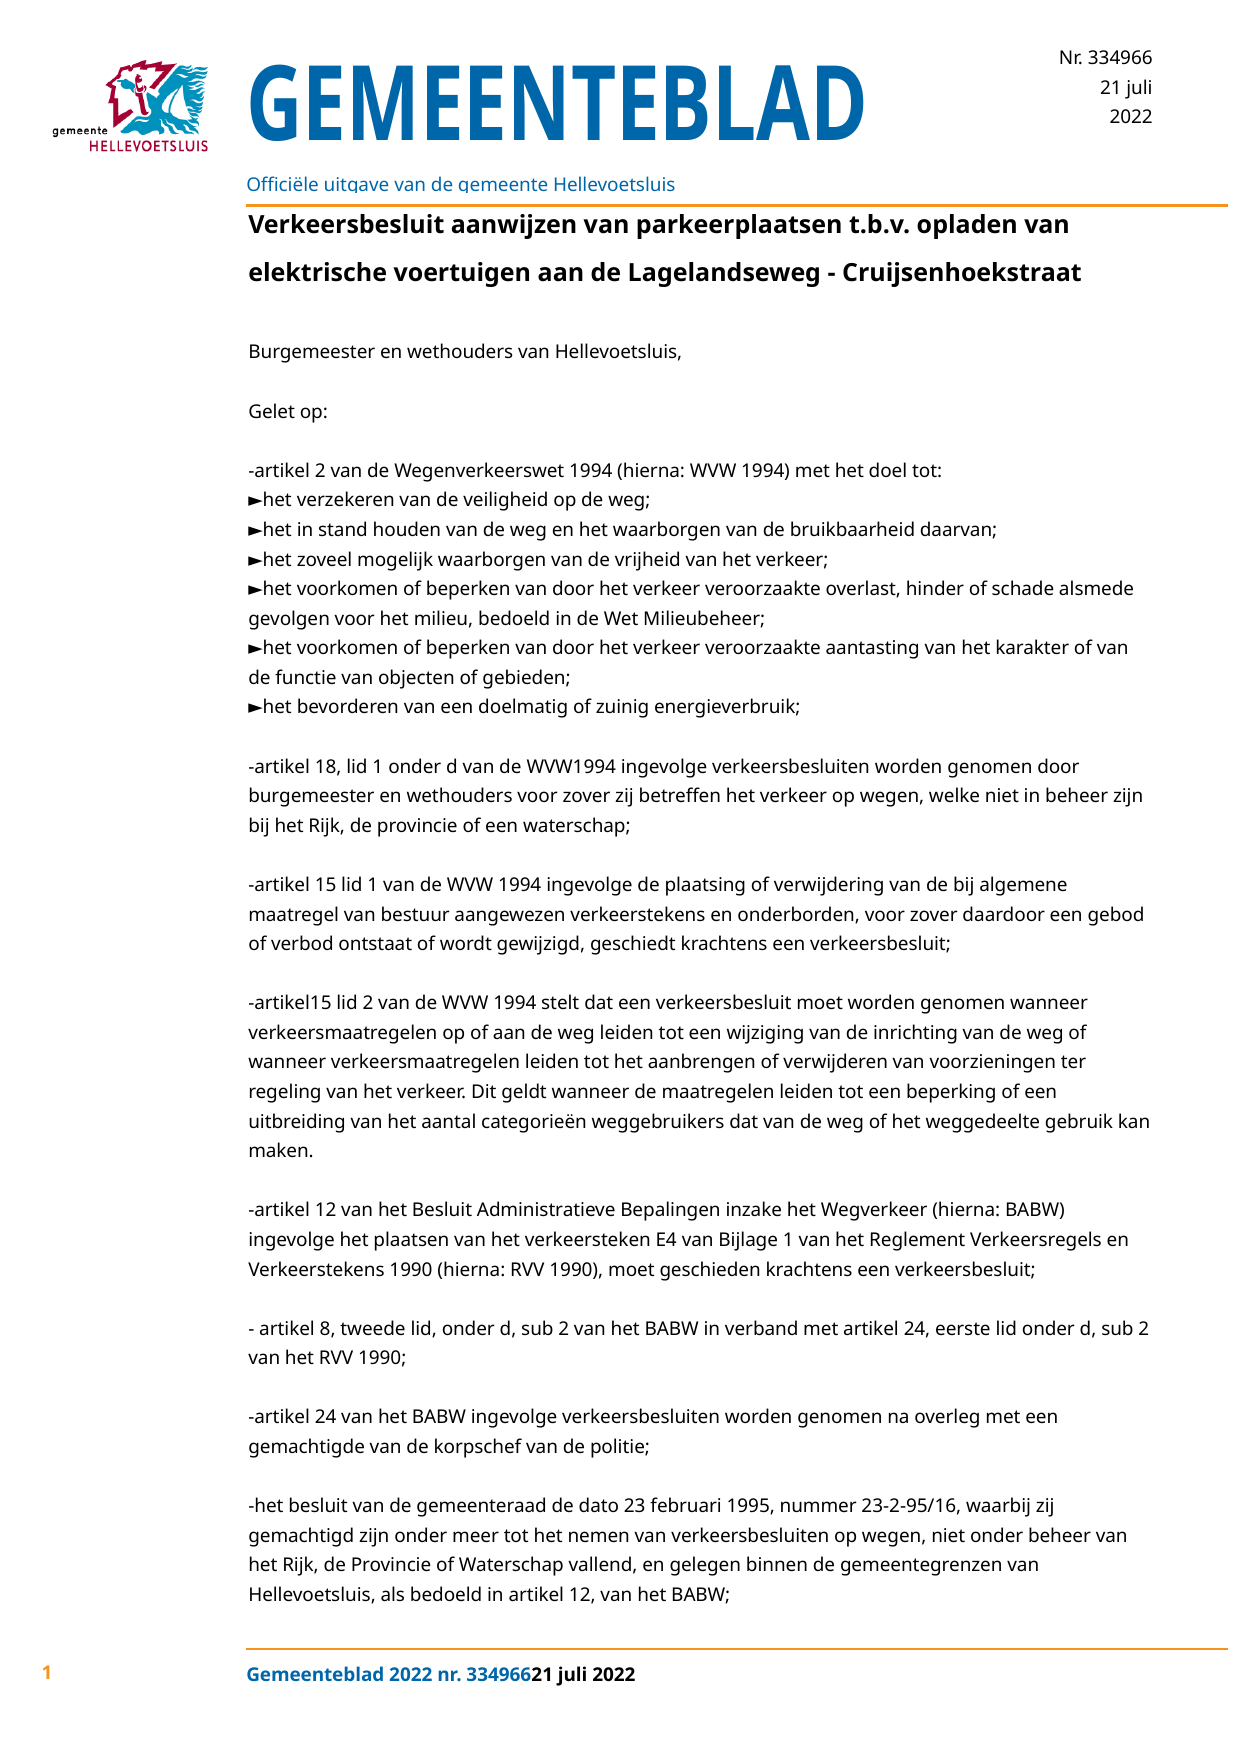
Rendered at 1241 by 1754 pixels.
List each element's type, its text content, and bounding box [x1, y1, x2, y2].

text ►het verzekeren van de veiligheid op de weg; [248, 487, 1152, 512]
text ►het zoveel mogelijk waarborgen van de vrijheid van het verkeer; [248, 546, 1152, 571]
text -artikel 15 lid 1 van de WVW 1994 ingevolge de plaatsing of verwijdering van de bij algemene maatregel van bestuur aangewezen verkeerstekens en onderborden, voor zover daardoor een gebod of verbod ontstaat of wordt gewijzigd, geschiedt krachtens een verkeersbesluit; [248, 871, 1152, 956]
text -het besluit van de gemeenteraad de dato 23 februari 1995, nummer 23-2-95/16, waarbij zij gemachtigd zijn onder meer tot het nemen van verkeersbesluiten op wegen, niet onder beheer van het Rijk, de Provincie of Waterschap vallend, en gelegen binnen de gemeentegrenzen van Hellevoetsluis, als bedoeld in artikel 12, van het BABW; [248, 1492, 1152, 1607]
text Gelet op: [248, 398, 1152, 423]
text Burgemeester en wethouders van Hellevoetsluis, [248, 339, 1152, 364]
text - artikel 8, tweede lid, onder d, sub 2 van het BABW in verband met artikel 24, eerste lid onder d, sub 2 van het RVV 1990; [248, 1315, 1152, 1370]
text ►het voorkomen of beperken van door het verkeer veroorzaakte overlast, hinder of schade alsmede gevolgen voor het milieu, bedoeld in de Wet Milieubeheer; [248, 575, 1152, 631]
text -artikel 24 van het BABW ingevolge verkeersbesluiten worden genomen na overleg met een gemachtigde van de korpschef van de politie; [248, 1404, 1152, 1459]
picture [41, 47, 231, 172]
text -artikel15 lid 2 van de WVW 1994 stelt dat een verkeersbesluit moet worden genomen wanneer verkeersmaatregelen op of aan de weg leiden tot een wijziging van de inrichting van de weg of wanneer verkeersmaatregelen leiden tot het aanbrengen of verwijderen van voorzieningen ter regeling van het verkeer. Dit geldt wanneer de maatregelen leiden tot een beperking of een uitbreiding van het aantal categorieën weggebruikers dat van de weg of het weggedeelte gebruik kan maken. [248, 989, 1152, 1163]
text ►het bevorderen van een doelmatig of zuinig energieverbruik; [248, 694, 1152, 719]
text Verkeersbesluit aanwijzen van parkeerplaatsen t.b.v. opladen van elektrische voertuigen aan de Lagelandseweg - Cruijsenhoekstraat [248, 207, 1152, 288]
text -artikel 18, lid 1 onder d van de WVW1994 ingevolge verkeersbesluiten worden genomen door burgemeester en wethouders voor zover zij betreffen het verkeer op wegen, welke niet in beheer zijn bij het Rijk, de provincie of een waterschap; [248, 753, 1152, 838]
text ►het voorkomen of beperken van door het verkeer veroorzaakte aantasting van het karakter of van de functie van objecten of gebieden; [248, 634, 1152, 690]
text -artikel 2 van de Wegenverkeerswet 1994 (hierna: WVW 1994) met het doel tot: [248, 457, 1152, 483]
text ►het in stand houden van de weg en het waarborgen van de bruikbaarheid daarvan; [248, 516, 1152, 542]
text -artikel 12 van het Besluit Administratieve Bepalingen inzake het Wegverkeer (hierna: BABW) ingevolge het plaatsen van het verkeersteken E4 van Bijlage 1 van het Reglement Verkeersregels en Verkeerstekens 1990 (hierna: RVV 1990), moet geschieden krachtens een verkeersbesluit; [248, 1197, 1152, 1281]
